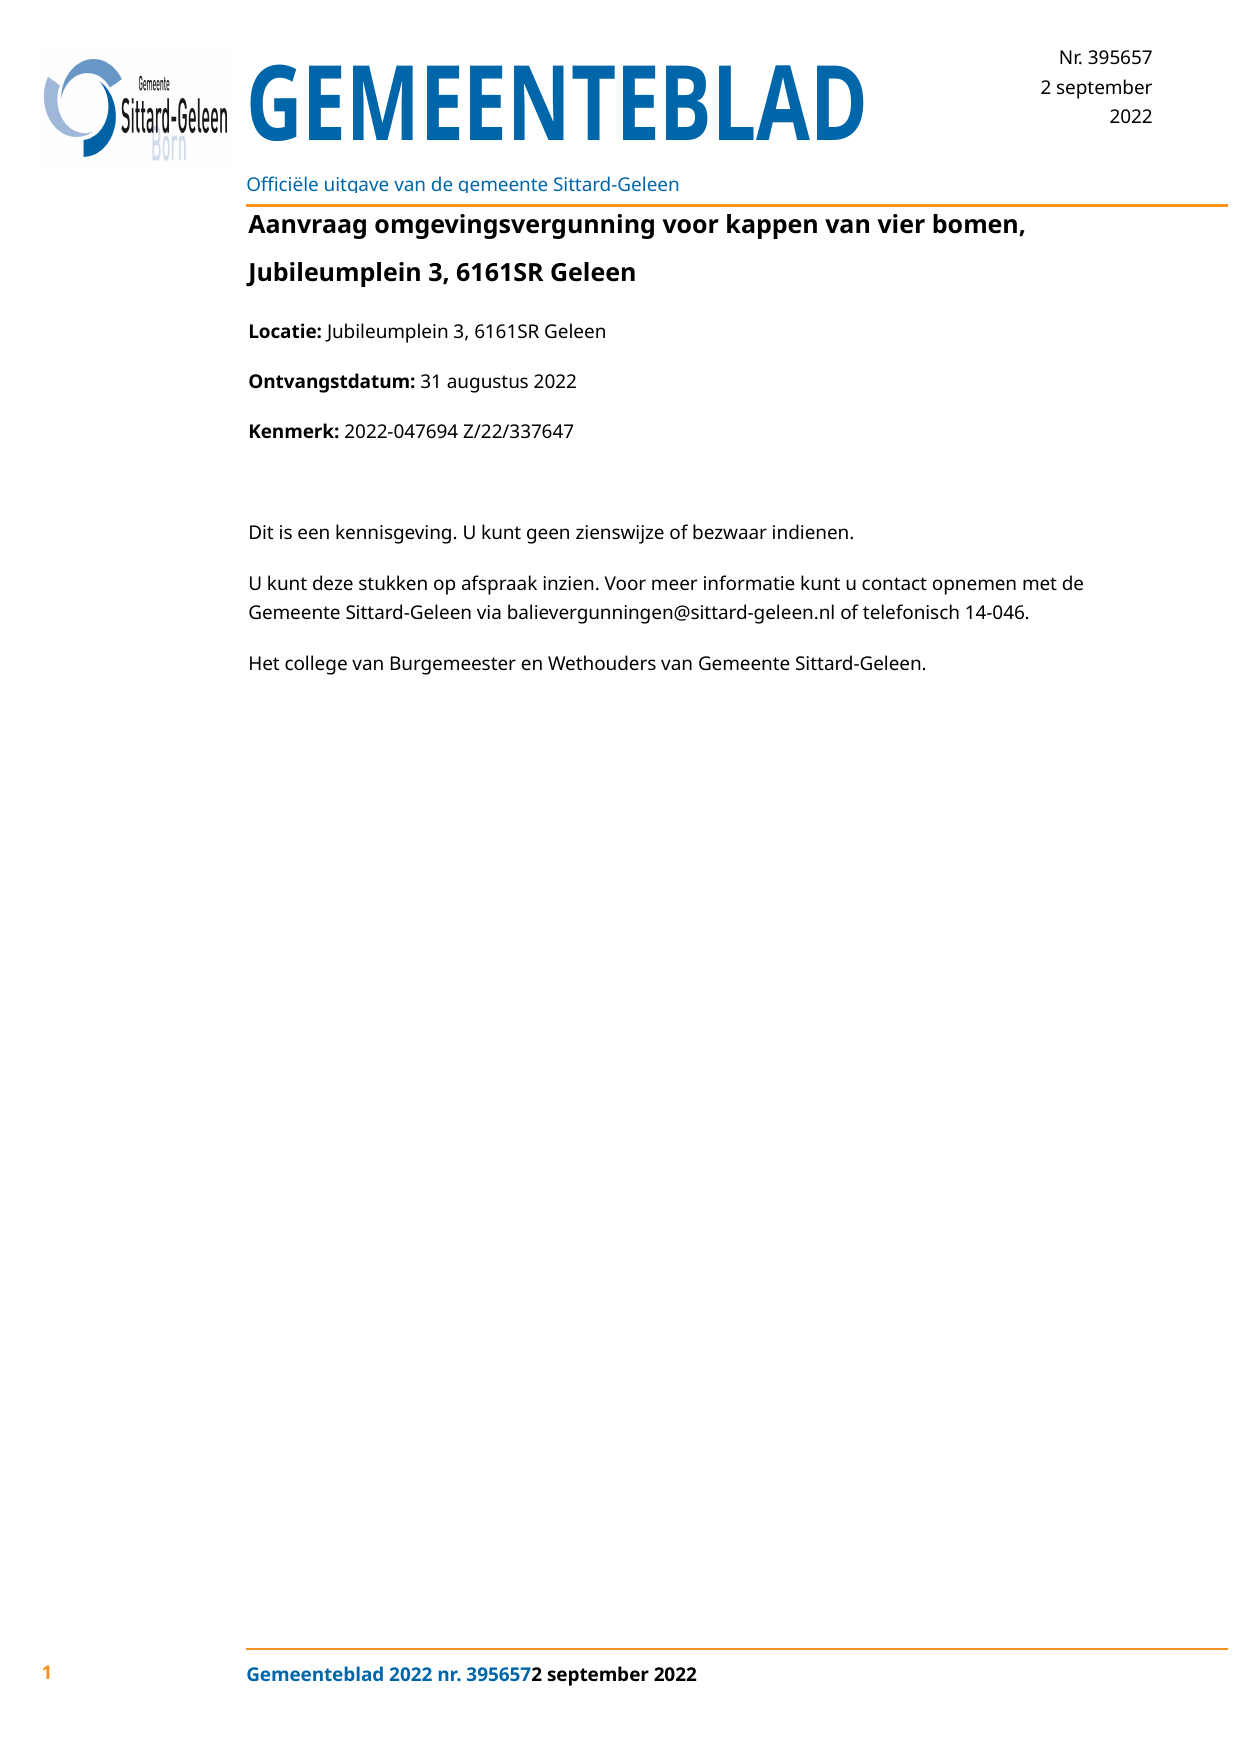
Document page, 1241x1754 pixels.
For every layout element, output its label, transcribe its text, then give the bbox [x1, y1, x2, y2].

picture [41, 47, 231, 172]
text U kunt deze stukken op afspraak inzien. Voor meer informatie kunt u contact opnemen met de Gemeente Sittard-Geleen via balievergunningen@sittard-geleen.nl of telefonisch 14-046. [248, 570, 1152, 625]
text Kenmerk: 2022-047694 Z/22/337647 [248, 419, 1152, 444]
text Ontvangstdatum: 31 augustus 2022 [248, 368, 1152, 394]
text Aanvraag omgevingsvergunning voor kappen van vier bomen, Jubileumplein 3, 6161SR Geleen [248, 207, 1152, 288]
text Dit is een kennisgeving. U kunt geen zienswijze of bezwaar indienen. [248, 519, 1152, 545]
text Het college van Burgemeester en Wethouders van Gemeente Sittard-Geleen. [248, 650, 1152, 676]
text Locatie: Jubileumplein 3, 6161SR Geleen [248, 318, 1152, 344]
